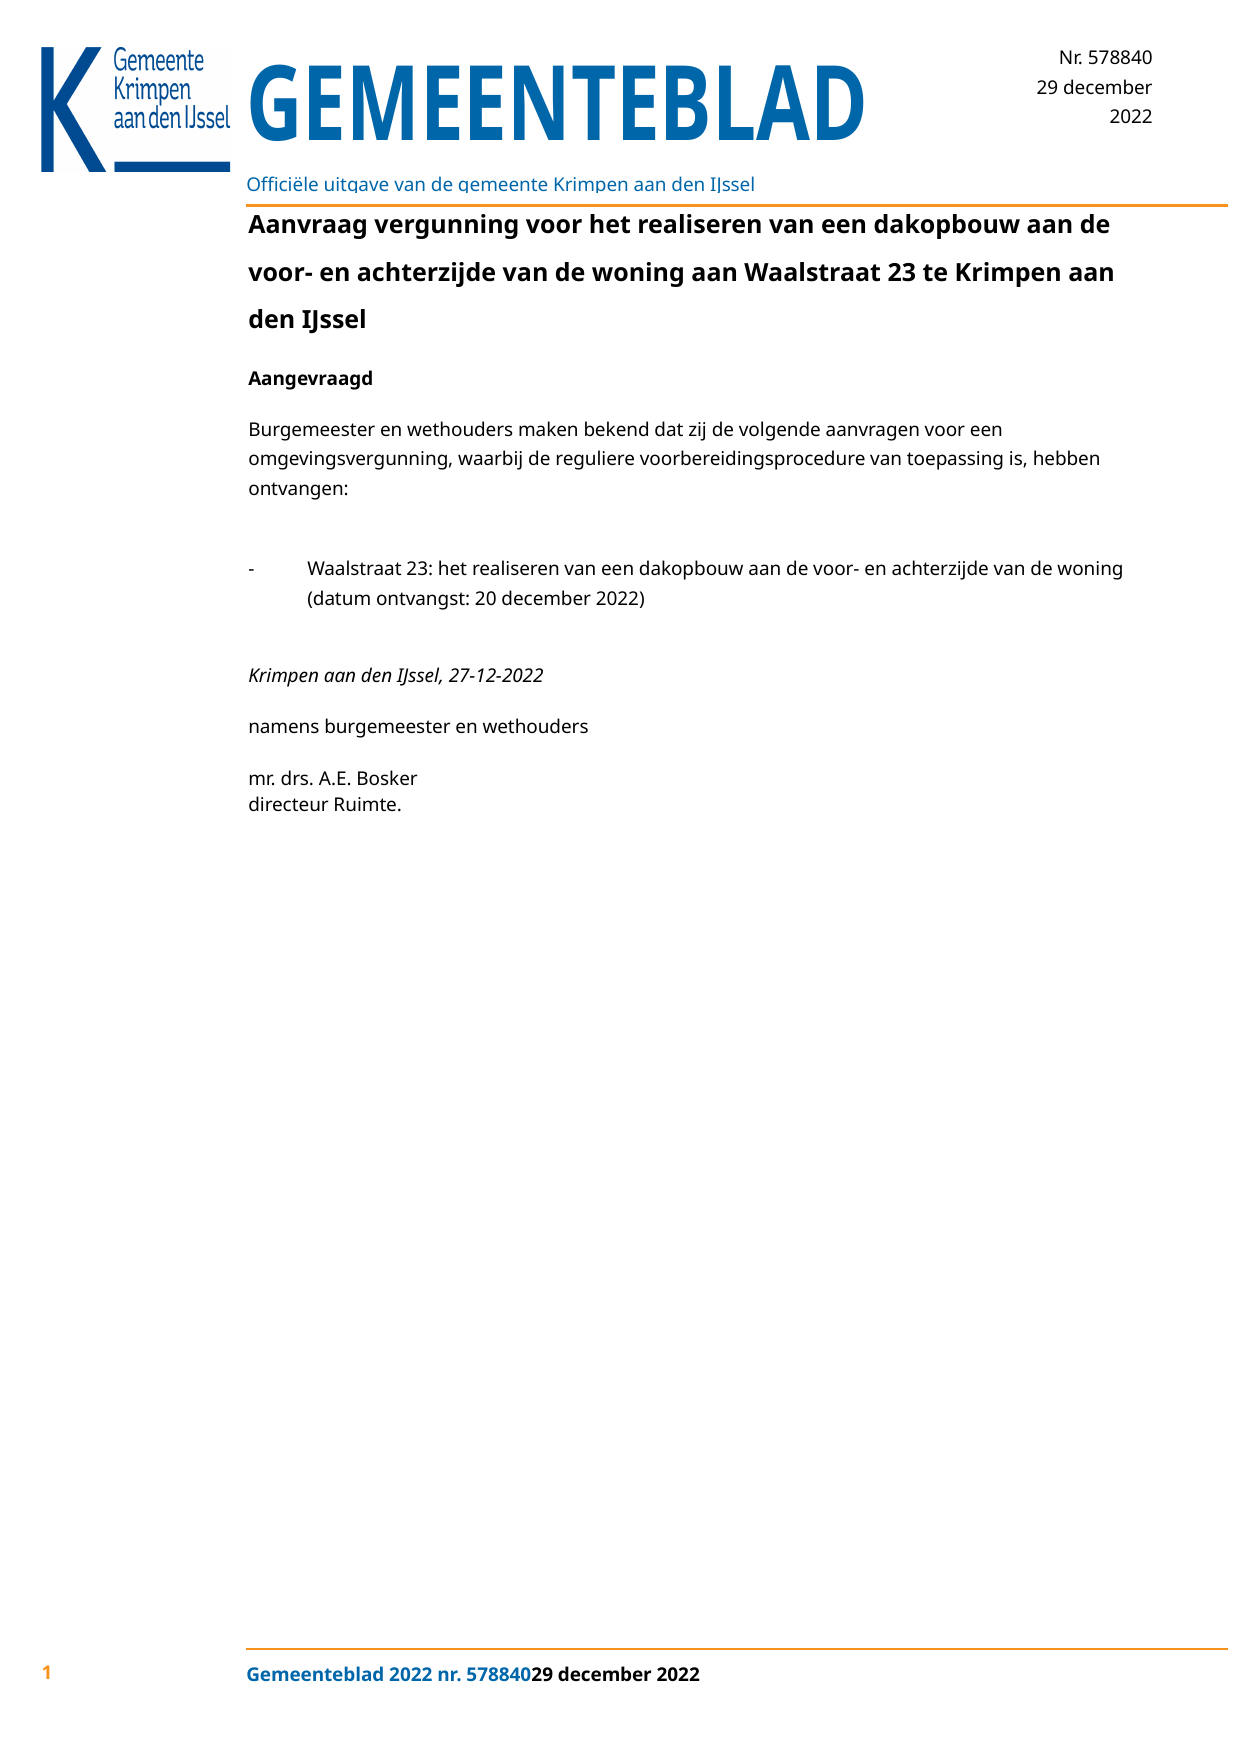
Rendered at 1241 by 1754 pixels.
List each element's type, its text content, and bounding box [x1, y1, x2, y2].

list Waalstraat 23: het realiseren van een dakopbouw aan de voor- en achterzijde van de woning (datum ontvangst: 20 december 2022) [248, 555, 1152, 610]
text Krimpen aan den IJssel, 27-12-2022 [248, 662, 1152, 688]
text Aanvraag vergunning voor het realiseren van een dakopbouw aan de voor- en achterzijde van de woning aan Waalstraat 23 te Krimpen aan den IJssel [248, 207, 1152, 336]
text namens burgemeester en wethouders [248, 713, 1152, 739]
picture [41, 47, 231, 172]
text Burgemeester en wethouders maken bekend dat zij de volgende aanvragen voor een omgevingsvergunning, waarbij de reguliere voorbereidingsprocedure van toepassing is, hebben ontvangen: [248, 416, 1152, 501]
text Aangevraagd [248, 366, 1152, 391]
text mr. drs. A.E. Bosker [248, 765, 1152, 791]
text directeur Ruimte. [248, 791, 1152, 816]
